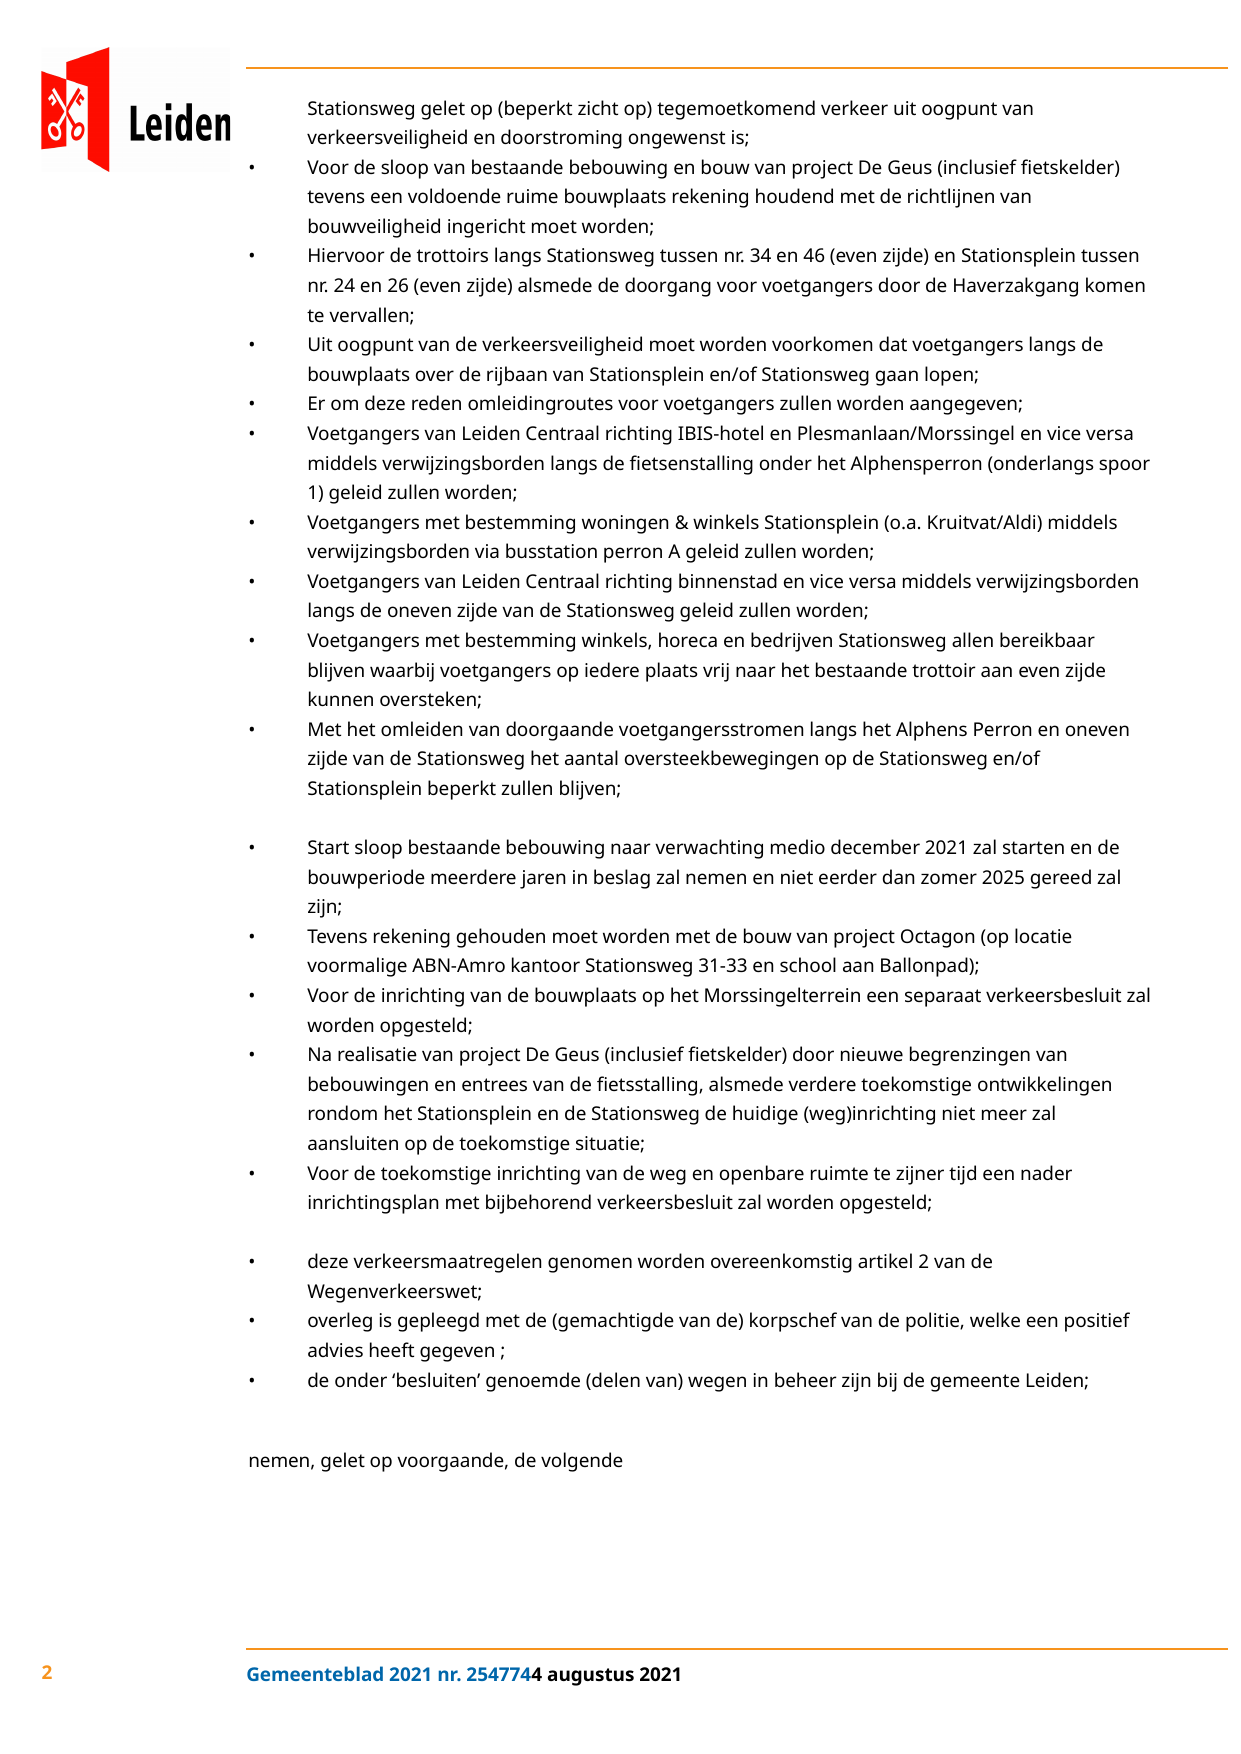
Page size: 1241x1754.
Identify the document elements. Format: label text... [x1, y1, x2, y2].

list Voetgangers met bestemming woningen & winkels Stationsplein (o.a. Kruitvat/Aldi) middels verwijzingsborden via busstation perron A geleid zullen worden; [248, 509, 1152, 564]
list Tevens rekening gehouden moet worden met de bouw van project Octagon (op locatie voormalige ABN-Amro kantoor Stationsweg 31-33 en school aan Ballonpad); [248, 923, 1152, 978]
list Voetgangers van Leiden Centraal richting binnenstad en vice versa middels verwijzingsborden langs de oneven zijde van de Stationsweg geleid zullen worden; [248, 568, 1152, 623]
picture [41, 47, 231, 172]
list Voetgangers van Leiden Centraal richting IBIS-hotel en Plesmanlaan/Morssingel en vice versa middels verwijzingsborden langs de fietsenstalling onder het Alphensperron (onderlangs spoor 1) geleid zullen worden; [248, 420, 1152, 505]
text nemen, gelet op voorgaande, de volgende [248, 1447, 1152, 1473]
list deze verkeersmaatregelen genomen worden overeenkomstig artikel 2 van de Wegenverkeerswet; [248, 1248, 1152, 1304]
list Uit oogpunt van de verkeersveiligheid moet worden voorkomen dat voetgangers langs de bouwplaats over de rijbaan van Stationsplein en/of Stationsweg gaan lopen; [248, 331, 1152, 387]
list Voor de sloop van bestaande bebouwing en bouw van project De Geus (inclusief fietskelder) tevens een voldoende ruime bouwplaats rekening houdend met de richtlijnen van bouwveiligheid ingericht moet worden; [248, 154, 1152, 239]
list overleg is gepleegd met de (gemachtigde van de) korpschef van de politie, welke een positief advies heeft gegeven ; [248, 1308, 1152, 1363]
list de onder ‘besluiten’ genoemde (delen van) wegen in beheer zijn bij de gemeente Leiden; [248, 1367, 1152, 1393]
list Er om deze reden omleidingroutes voor voetgangers zullen worden aangegeven; [248, 391, 1152, 416]
list Voor de inrichting van de bouwplaats op het Morssingelterrein een separaat verkeersbesluit zal worden opgesteld; [248, 982, 1152, 1038]
list Hiervoor de trottoirs langs Stationsweg tussen nr. 34 en 46 (even zijde) en Stationsplein tussen nr. 24 en 26 (even zijde) alsmede de doorgang voor voetgangers door de Haverzakgang komen te vervallen; [248, 243, 1152, 328]
list Na realisatie van project De Geus (inclusief fietskelder) door nieuwe begrenzingen van bebouwingen en entrees van de fietsstalling, alsmede verdere toekomstige ontwikkelingen rondom het Stationsplein en de Stationsweg de huidige (weg)inrichting niet meer zal aansluiten op de toekomstige situatie; [248, 1041, 1152, 1156]
list Start sloop bestaande bebouwing naar verwachting medio december 2021 zal starten en de bouwperiode meerdere jaren in beslag zal nemen en niet eerder dan zomer 2025 gereed zal zijn; [248, 834, 1152, 919]
list Met het omleiden van doorgaande voetgangersstromen langs het Alphens Perron en oneven zijde van de Stationsweg het aantal oversteekbewegingen op de Stationsweg en/of Stationsplein beperkt zullen blijven; [248, 716, 1152, 801]
list Voor de toekomstige inrichting van de weg en openbare ruimte te zijner tijd een nader inrichtingsplan met bijbehorend verkeersbesluit zal worden opgesteld; [248, 1160, 1152, 1215]
list Stationsweg gelet op (beperkt zicht op) tegemoetkomend verkeer uit oogpunt van verkeersveiligheid en doorstroming ongewenst is; [248, 95, 1152, 150]
list Voetgangers met bestemming winkels, horeca en bedrijven Stationsweg allen bereikbaar blijven waarbij voetgangers op iedere plaats vrij naar het bestaande trottoir aan even zijde kunnen oversteken; [248, 627, 1152, 712]
